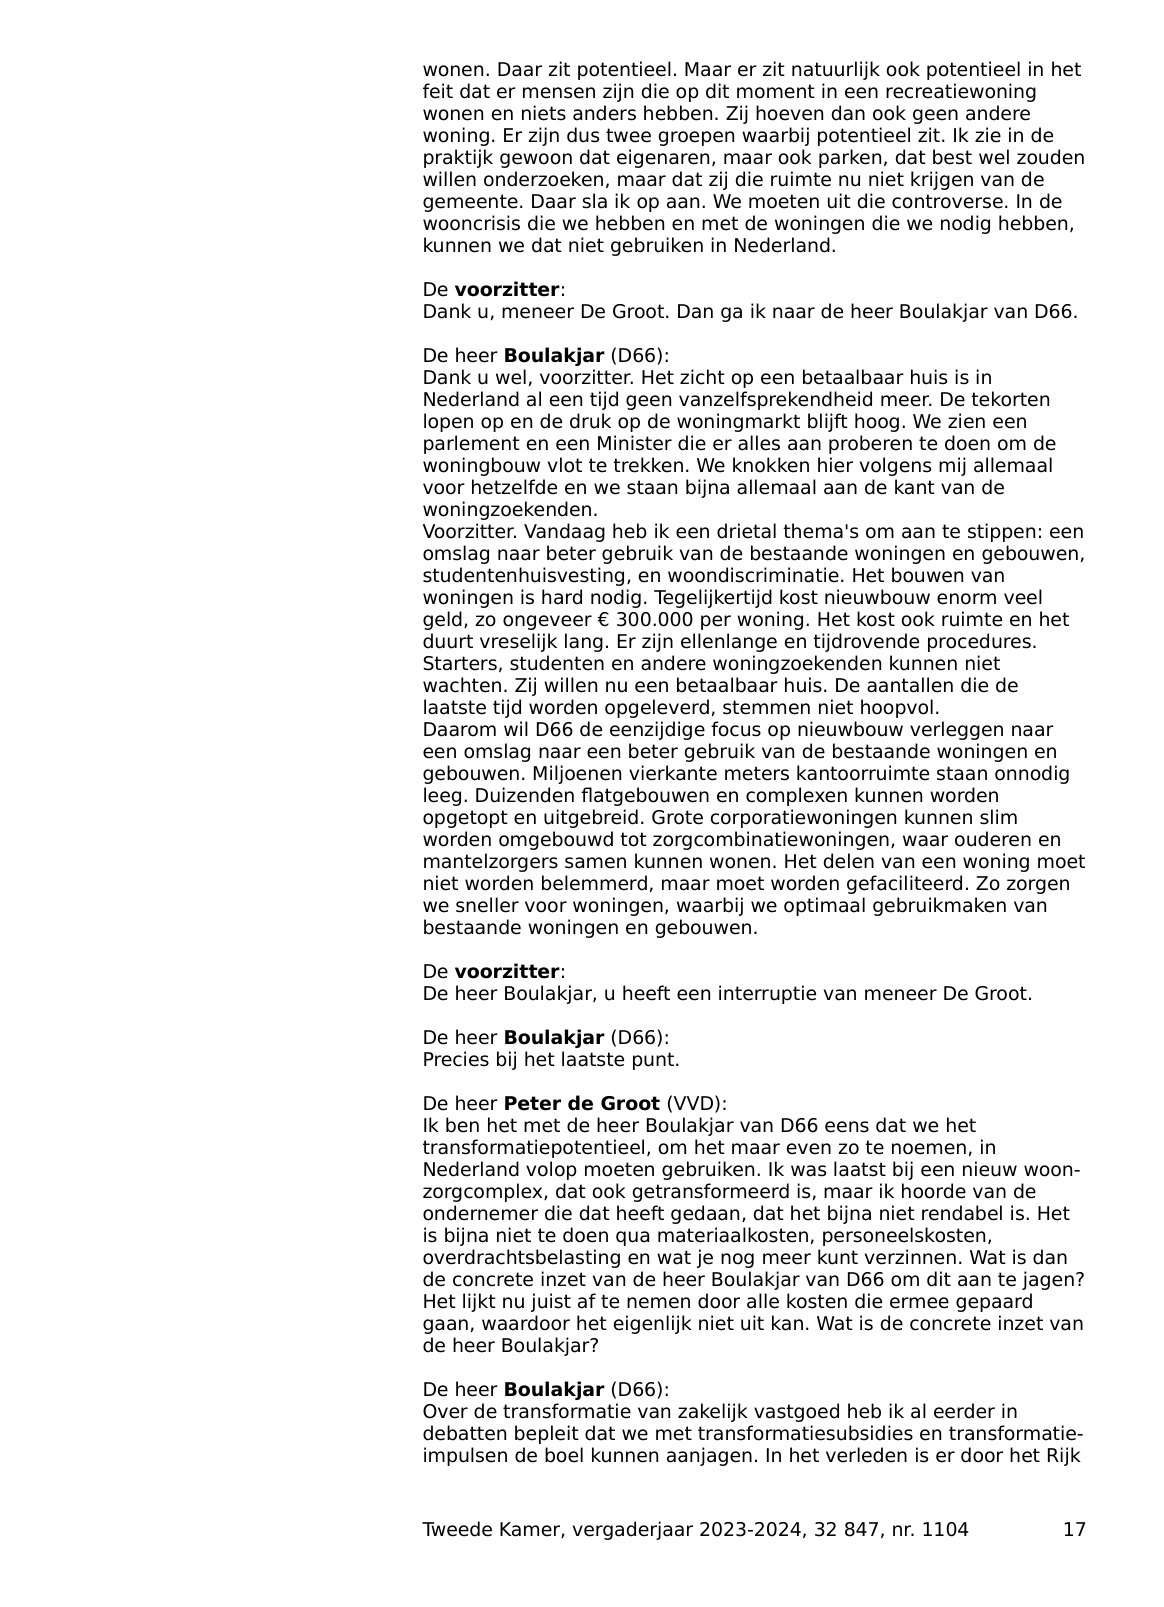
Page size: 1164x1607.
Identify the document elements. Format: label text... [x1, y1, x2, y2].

text Dank u, meneer De Groot. Dan ga ik naar de heer Boulakjar van D66. [422, 301, 1087, 323]
text wonen. Daar zit potentieel. Maar er zit natuurlijk ook potentieel in het feit dat er mensen zijn die op dit moment in een recreatiewoning wonen en niets anders hebben. Zij hoeven dan ook geen andere woning. Er zijn dus twee groepen waarbij potentieel zit. Ik zie in de praktijk gewoon dat eigenaren, maar ook parken, dat best wel zouden willen onderzoeken, maar dat zij die ruimte nu niet krijgen van de gemeente. Daar sla ik op aan. We moeten uit die controverse. In de wooncrisis die we hebben en met de woningen die we nodig hebben, kunnen we dat niet gebruiken in Nederland. [422, 59, 1087, 257]
text De heer Boulakjar (D66): [422, 345, 1087, 367]
text De heer Boulakjar, u heeft een interruptie van meneer De Groot. [422, 983, 1087, 1005]
text De heer Peter de Groot (VVD): [422, 1093, 1087, 1115]
text De voorzitter: [422, 279, 1087, 301]
text De heer Boulakjar (D66): [422, 1379, 1087, 1401]
text Dank u wel, voorzitter. Het zicht op een betaalbaar huis is in Nederland al een tijd geen vanzelfsprekendheid meer. De tekorten lopen op en de druk op de woningmarkt blijft hoog. We zien een parlement en een Minister die er alles aan proberen te doen om de woningbouw vlot te trekken. We knokken hier volgens mij allemaal voor hetzelfde en we staan bijna allemaal aan de kant van de woningzoekenden. [422, 367, 1087, 521]
text Precies bij het laatste punt. [422, 1049, 1087, 1071]
text Ik ben het met de heer Boulakjar van D66 eens dat we het transformatiepotentieel, om het maar even zo te noemen, in Nederland volop moeten gebruiken. Ik was laatst bij een nieuw woon-zorgcomplex, dat ook getransformeerd is, maar ik hoorde van de ondernemer die dat heeft gedaan, dat het bijna niet rendabel is. Het is bijna niet te doen qua materiaalkosten, personeelskosten, overdrachtsbelasting en wat je nog meer kunt verzinnen. Wat is dan de concrete inzet van de heer Boulakjar van D66 om dit aan te jagen? Het lijkt nu juist af te nemen door alle kosten die ermee gepaard gaan, waardoor het eigenlijk niet uit kan. Wat is de concrete inzet van de heer Boulakjar? [422, 1115, 1087, 1357]
text De voorzitter: [422, 961, 1087, 983]
text De heer Boulakjar (D66): [422, 1027, 1087, 1049]
text Daarom wil D66 de eenzijdige focus op nieuwbouw verleggen naar een omslag naar een beter gebruik van de bestaande woningen en gebouwen. Miljoenen vierkante meters kantoorruimte staan onnodig leeg. Duizenden flatgebouwen en complexen kunnen worden opgetopt en uitgebreid. Grote corporatiewoningen kunnen slim worden omgebouwd tot zorgcombinatiewoningen, waar ouderen en mantelzorgers samen kunnen wonen. Het delen van een woning moet niet worden belemmerd, maar moet worden gefaciliteerd. Zo zorgen we sneller voor woningen, waarbij we optimaal gebruikmaken van bestaande woningen en gebouwen. [422, 719, 1087, 939]
text Over de transformatie van zakelijk vastgoed heb ik al eerder in debatten bepleit dat we met transformatiesubsidies en transformatie-impulsen de boel kunnen aanjagen. In het verleden is er door het Rijk [422, 1401, 1087, 1467]
text Voorzitter. Vandaag heb ik een drietal thema's om aan te stippen: een omslag naar beter gebruik van de bestaande woningen en gebouwen, studentenhuisvesting, en woondiscriminatie. Het bouwen van woningen is hard nodig. Tegelijkertijd kost nieuwbouw enorm veel geld, zo ongeveer € 300.000 per woning. Het kost ook ruimte en het duurt vreselijk lang. Er zijn ellenlange en tijdrovende procedures. Starters, studenten en andere woningzoekenden kunnen niet wachten. Zij willen nu een betaalbaar huis. De aantallen die de laatste tijd worden opgeleverd, stemmen niet hoopvol. [422, 521, 1087, 719]
